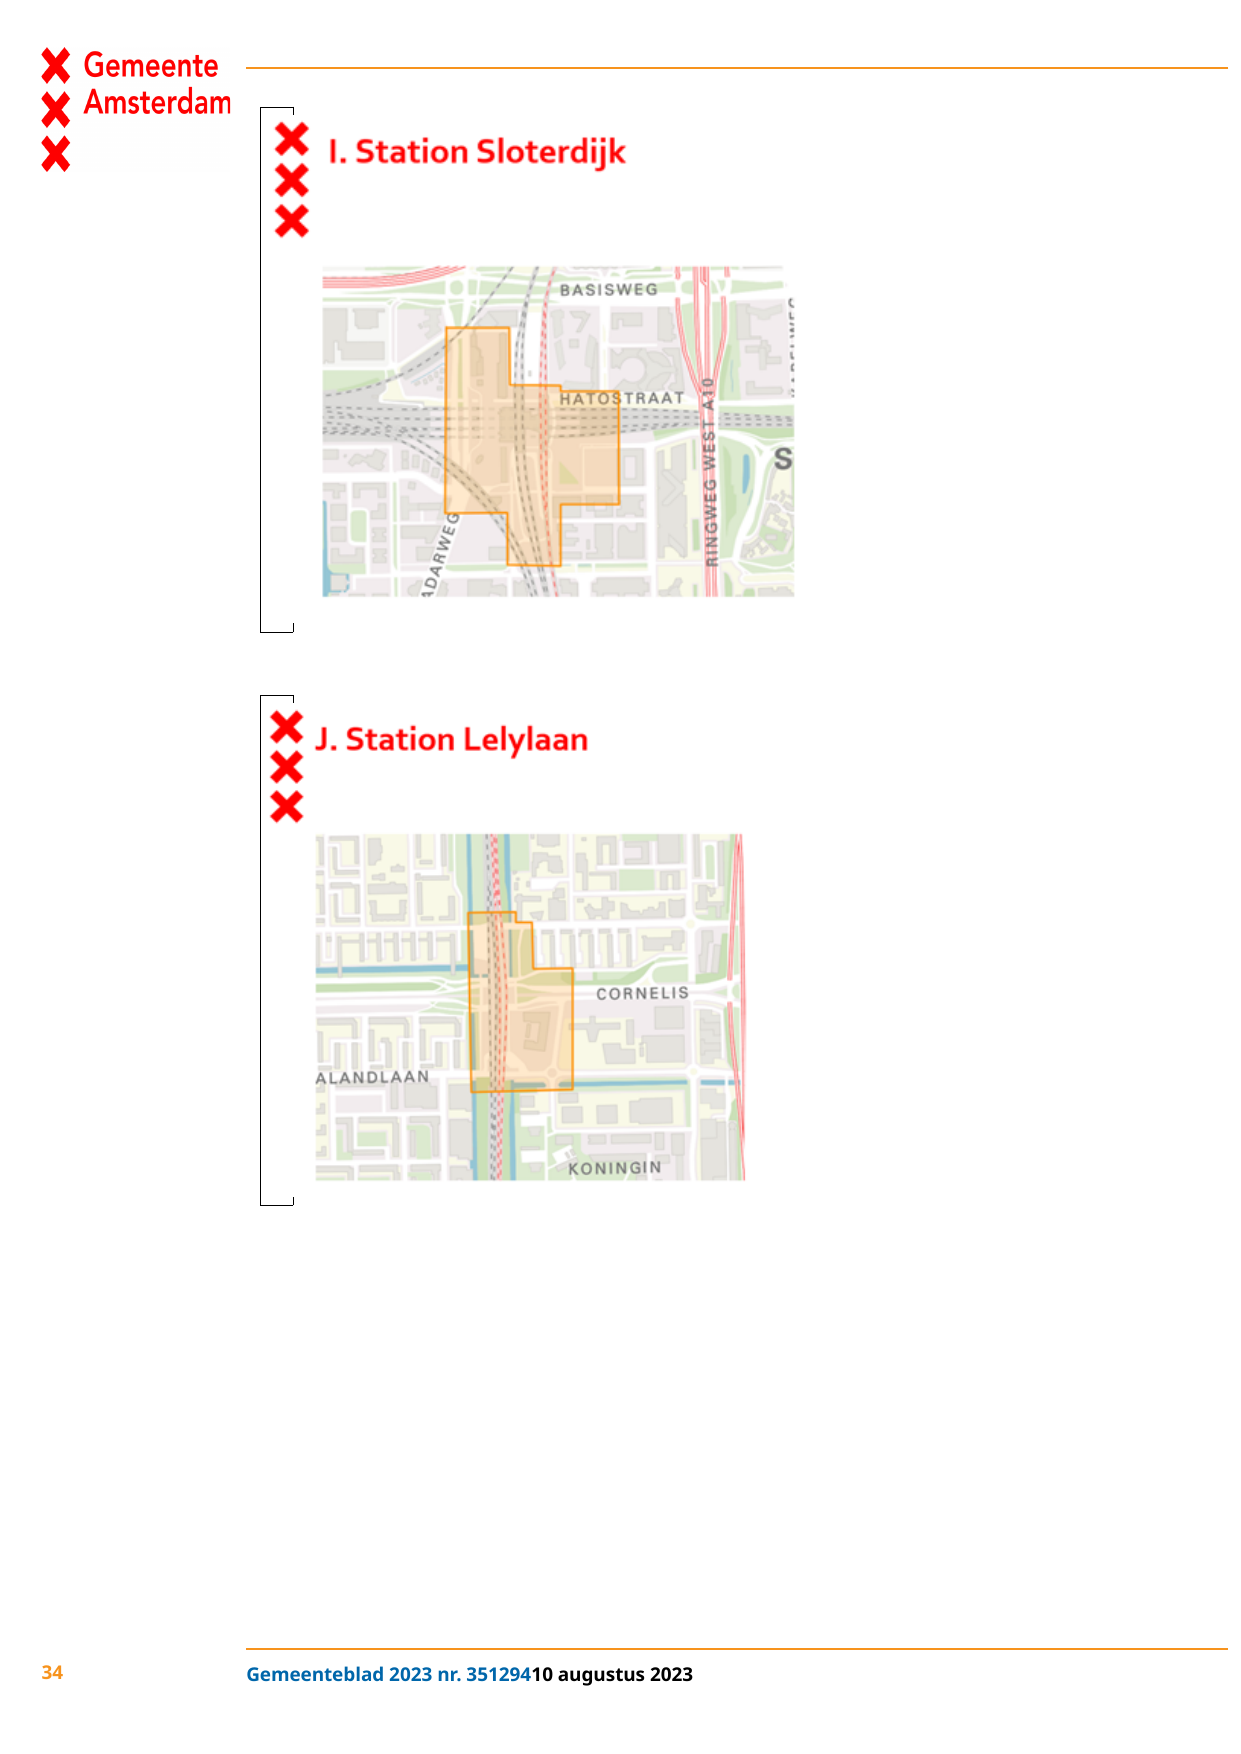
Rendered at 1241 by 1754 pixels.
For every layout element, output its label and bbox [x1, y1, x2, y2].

picture [268, 115, 860, 623]
picture [268, 703, 860, 1197]
picture [41, 47, 231, 172]
